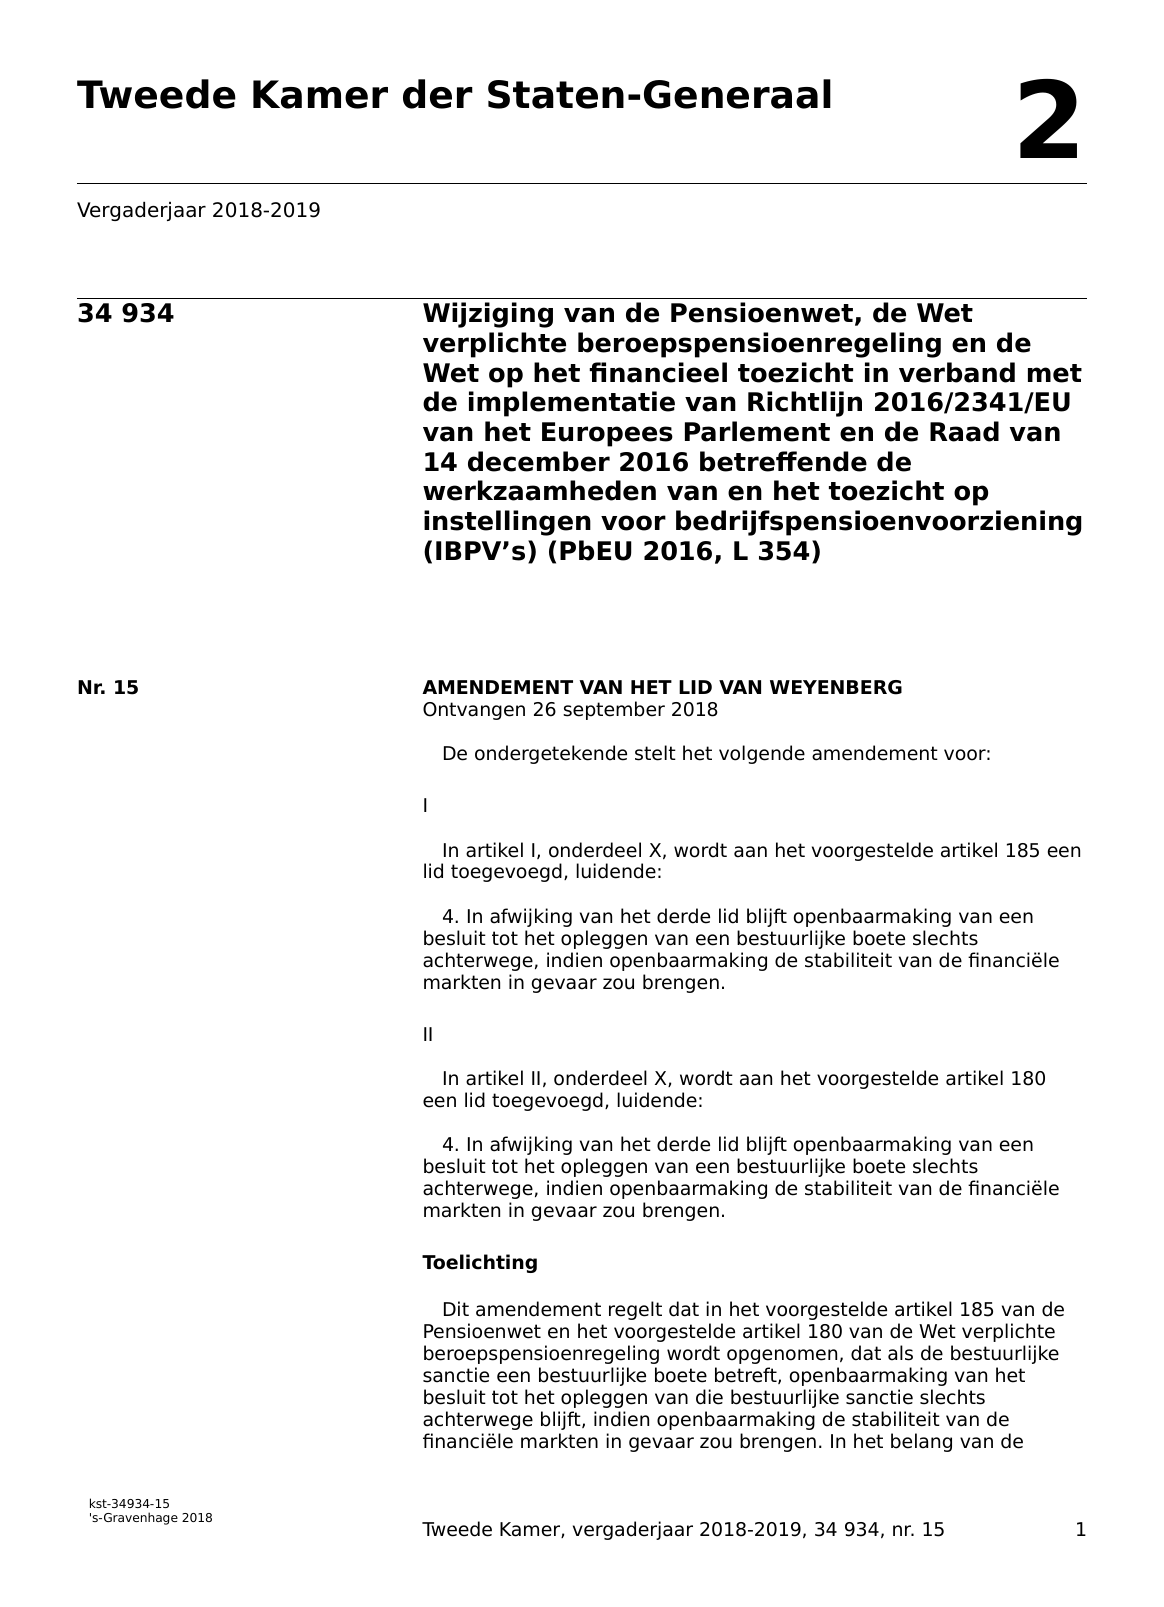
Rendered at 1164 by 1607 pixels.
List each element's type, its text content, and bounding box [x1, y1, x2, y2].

text 4. In afwijking van het derde lid blijft openbaarmaking van een besluit tot het opleggen van een bestuurlijke boete slechts achterwege, indien openbaarmaking de stabiliteit van de financiële markten in gevaar zou brengen. [422, 1134, 1087, 1222]
text 4. In afwijking van het derde lid blijft openbaarmaking van een besluit tot het opleggen van een bestuurlijke boete slechts achterwege, indien openbaarmaking de stabiliteit van de financiële markten in gevaar zou brengen. [422, 906, 1087, 993]
table_header Tweede Kamer der Staten-Generaal [77, 59, 886, 183]
text Dit amendement regelt dat in het voorgestelde artikel 185 van de Pensioenwet en het voorgestelde artikel 180 van de Wet verplichte beroepspensioenregeling wordt opgenomen, dat als de bestuurlijke sanctie een bestuurlijke boete betreft, openbaarmaking van het besluit tot het opleggen van die bestuurlijke sanctie slechts achterwege blijft, indien openbaarmaking de stabiliteit van de financiële markten in gevaar zou brengen. In het belang van de [422, 1299, 1087, 1453]
text In artikel II, onderdeel X, wordt aan het voorgestelde artikel 180 een lid toegevoegd, luidende: [422, 1068, 1087, 1112]
table_header 2 [886, 59, 1087, 183]
table_cell Vergaderjaar 2018-2019 [77, 184, 1087, 298]
text In artikel I, onderdeel X, wordt aan het voorgestelde artikel 185 een lid toegevoegd, luidende: [422, 839, 1087, 883]
text kst-34934-15 [88, 1497, 323, 1511]
subtitle Toelichting [422, 1252, 1087, 1274]
text 's-Gravenhage 2018 [88, 1511, 323, 1525]
text Ontvangen 26 september 2018 [422, 699, 1087, 721]
subtitle I [422, 795, 1087, 817]
subtitle 34 934 Wijziging van de Pensioenwet, de Wet verplichte beroepspensioenregeling en de Wet op het financieel toezicht in verband met de implementatie van Richtlijn 2016/2341/EU van het Europees Parlement en de Raad van 14 december 2016 betreffende de werkzaamheden van en het toezicht op instellingen voor bedrijfspensioenvoorziening (IBPV’s) (PbEU 2016, L 354) [77, 299, 1087, 566]
subtitle Nr. 15 AMENDEMENT VAN HET LID VAN WEYENBERG [77, 677, 1087, 699]
text De ondergetekende stelt het volgende amendement voor: [422, 743, 1087, 765]
subtitle II [422, 1023, 1087, 1046]
